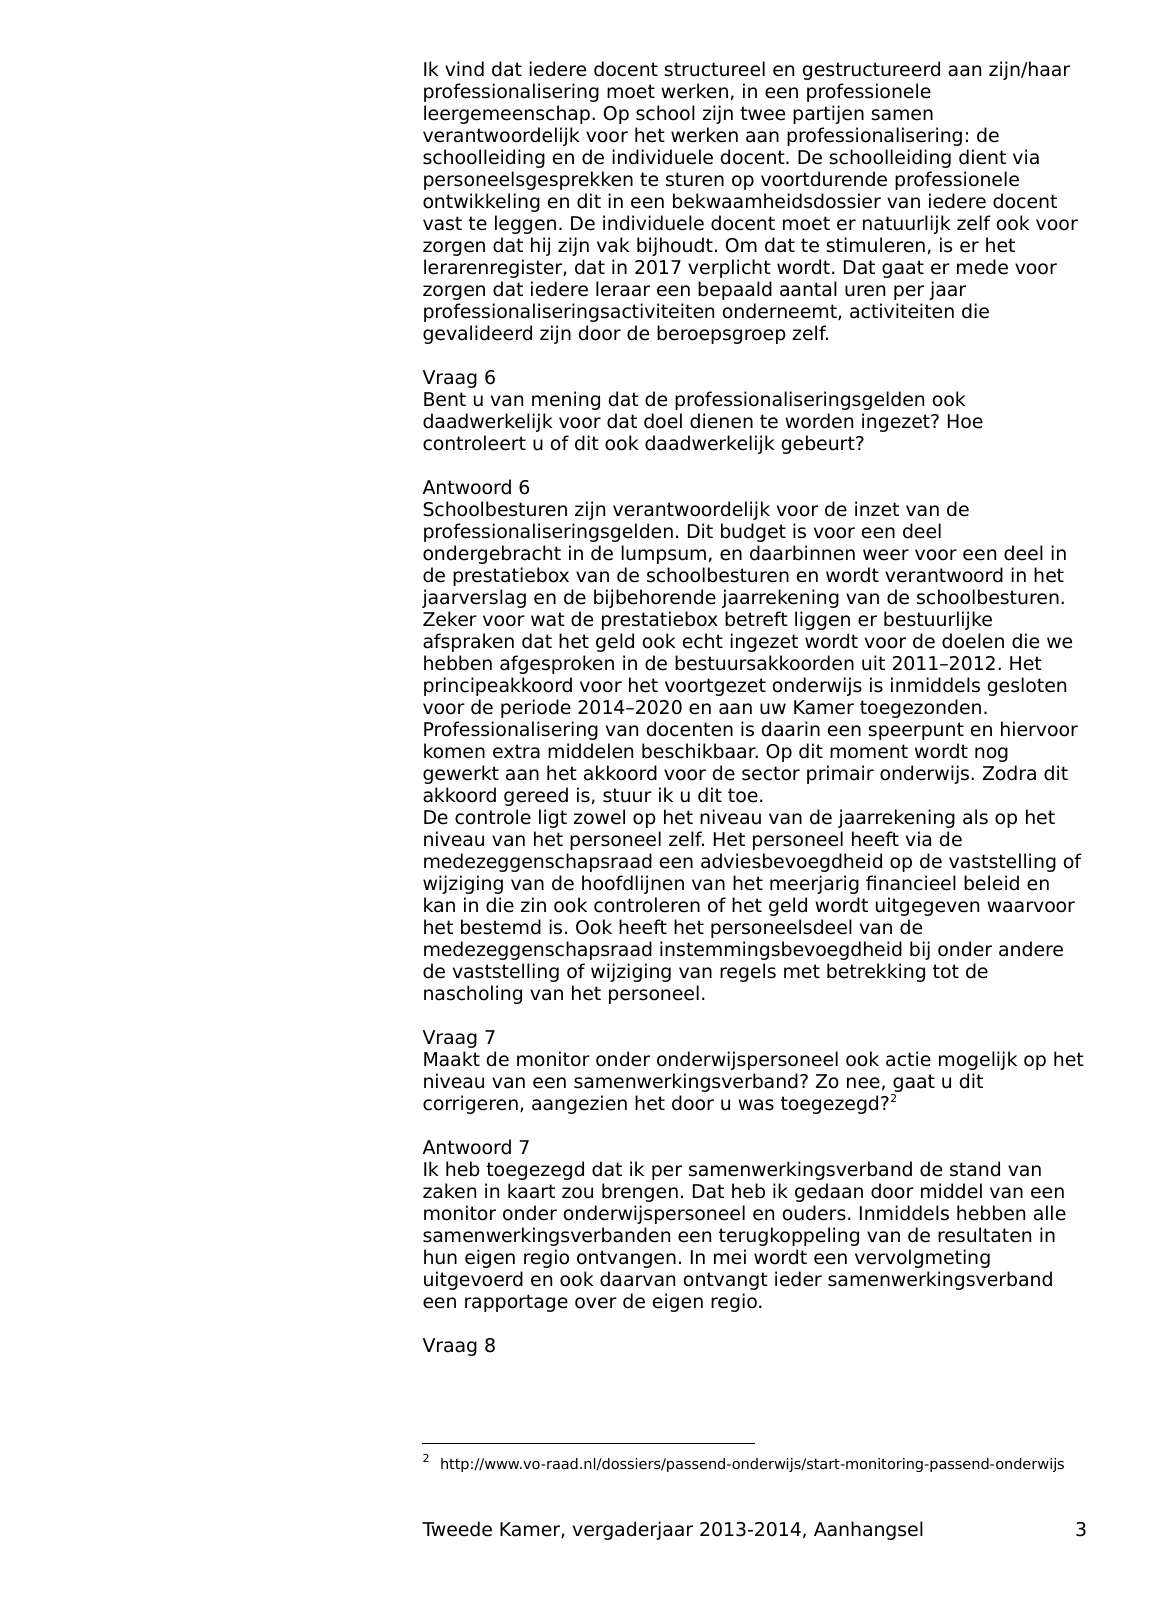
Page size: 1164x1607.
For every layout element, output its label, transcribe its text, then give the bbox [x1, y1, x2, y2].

text Ik vind dat iedere docent structureel en gestructureerd aan zijn/haar professionalisering moet werken, in een professionele leergemeenschap. Op school zijn twee partijen samen verantwoordelijk voor het werken aan professionalisering: de schoolleiding en de individuele docent. De schoolleiding dient via personeelsgesprekken te sturen op voortdurende professionele ontwikkeling en dit in een bekwaamheidsdossier van iedere docent vast te leggen. De individuele docent moet er natuurlijk zelf ook voor zorgen dat hij zijn vak bijhoudt. Om dat te stimuleren, is er het lerarenregister, dat in 2017 verplicht wordt. Dat gaat er mede voor zorgen dat iedere leraar een bepaald aantal uren per jaar professionaliseringsactiviteiten onderneemt, activiteiten die gevalideerd zijn door de beroepsgroep zelf. [422, 59, 1087, 345]
text Vraag 7 [422, 1027, 1087, 1049]
text Ik heb toegezegd dat ik per samenwerkingsverband de stand van zaken in kaart zou brengen. Dat heb ik gedaan door middel van een monitor onder onderwijspersoneel en ouders. Inmiddels hebben alle samenwerkingsverbanden een terugkoppeling van de resultaten in hun eigen regio ontvangen. In mei wordt een vervolgmeting uitgevoerd en ook daarvan ontvangt ieder samenwerkingsverband een rapportage over de eigen regio. [422, 1159, 1087, 1313]
text Antwoord 7 [422, 1137, 1087, 1159]
text Schoolbesturen zijn verantwoordelijk voor de inzet van de professionaliseringsgelden. Dit budget is voor een deel ondergebracht in de lumpsum, en daarbinnen weer voor een deel in de prestatiebox van de schoolbesturen en wordt verantwoord in het jaarverslag en de bijbehorende jaarrekening van de schoolbesturen. Zeker voor wat de prestatiebox betreft liggen er bestuurlijke afspraken dat het geld ook echt ingezet wordt voor de doelen die we hebben afgesproken in de bestuursakkoorden uit 2011–2012. Het principeakkoord voor het voortgezet onderwijs is inmiddels gesloten voor de periode 2014–2020 en aan uw Kamer toegezonden. Professionalisering van docenten is daarin een speerpunt en hiervoor komen extra middelen beschikbaar. Op dit moment wordt nog gewerkt aan het akkoord voor de sector primair onderwijs. Zodra dit akkoord gereed is, stuur ik u dit toe. [422, 499, 1087, 807]
text Maakt de monitor onder onderwijspersoneel ook actie mogelijk op het niveau van een samenwerkingsverband? Zo nee, gaat u dit corrigeren, aangezien het door u was toegezegd? [422, 1049, 1087, 1115]
text Vraag 6 [422, 367, 1087, 389]
text Vraag 8 [422, 1335, 1087, 1357]
text http://www.vo-raad.nl/dossiers/passend-onderwijs/start-monitoring-passend-onderwijs [422, 1452, 1087, 1474]
text Antwoord 6 [422, 477, 1087, 499]
text Bent u van mening dat de professionaliseringsgelden ook daadwerkelijk voor dat doel dienen te worden ingezet? Hoe controleert u of dit ook daadwerkelijk gebeurt? [422, 389, 1087, 455]
text De controle ligt zowel op het niveau van de jaarrekening als op het niveau van het personeel zelf. Het personeel heeft via de medezeggenschapsraad een adviesbevoegdheid op de vaststelling of wijziging van de hoofdlijnen van het meerjarig financieel beleid en kan in die zin ook controleren of het geld wordt uitgegeven waarvoor het bestemd is. Ook heeft het personeelsdeel van de medezeggenschapsraad instemmingsbevoegdheid bij onder andere de vaststelling of wijziging van regels met betrekking tot de nascholing van het personeel. [422, 807, 1087, 1004]
